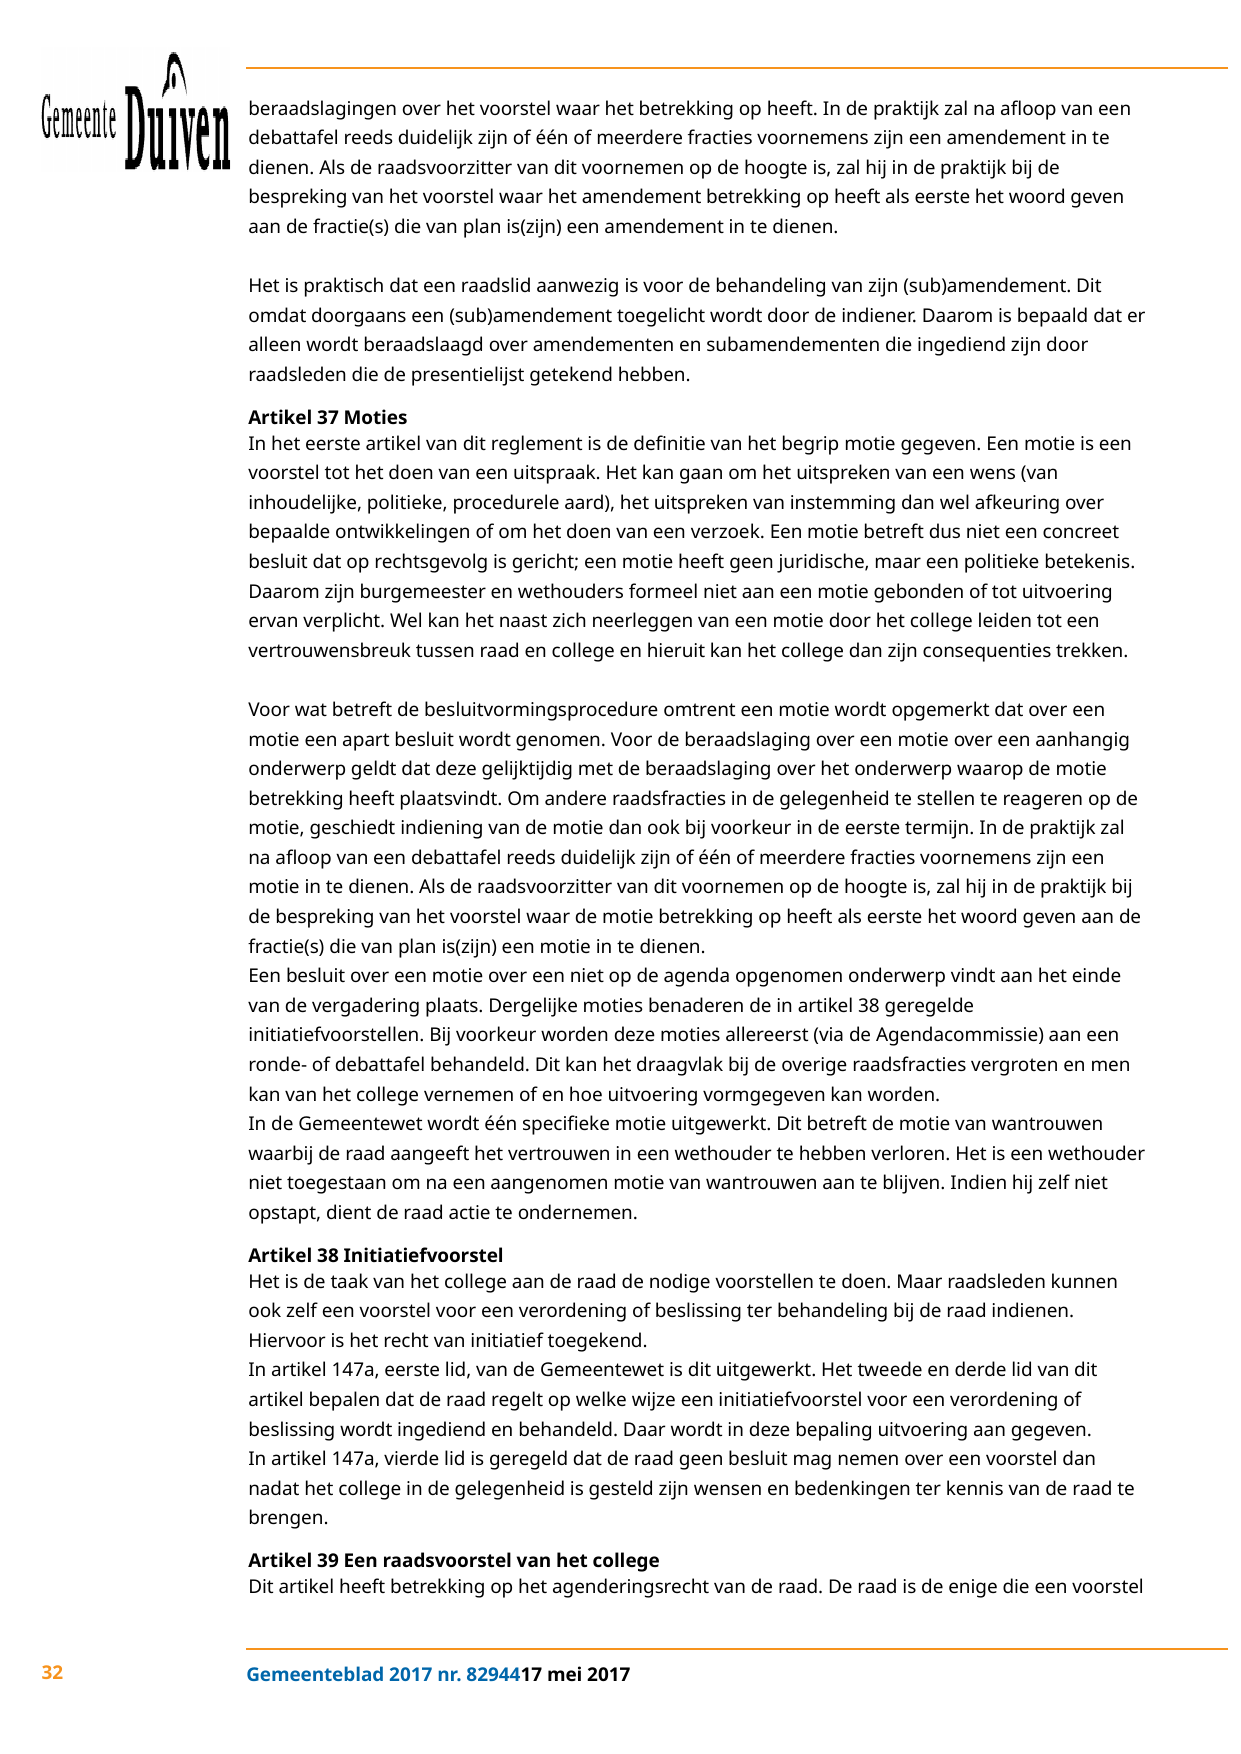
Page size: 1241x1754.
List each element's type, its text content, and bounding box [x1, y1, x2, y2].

text Een besluit over een motie over een niet op de agenda opgenomen onderwerp vindt aan het einde van de vergadering plaats. Dergelijke moties benaderen de in artikel 38 geregelde initiatiefvoorstellen. Bij voorkeur worden deze moties allereerst (via de Agendacommissie) aan een ronde- of debattafel behandeld. Dit kan het draagvlak bij de overige raadsfracties vergroten en men kan van het college vernemen of en hoe uitvoering vormgegeven kan worden. [248, 962, 1152, 1106]
text In artikel 147a, vierde lid is geregeld dat de raad geen besluit mag nemen over een voorstel dan nadat het college in de gelegenheid is gesteld zijn wensen en bedenkingen ter kennis van de raad te brengen. [248, 1445, 1152, 1530]
text In artikel 147a, eerste lid, van de Gemeentewet is dit uitgewerkt. Het tweede en derde lid van dit artikel bepalen dat de raad regelt op welke wijze een initiatiefvoorstel voor een verordening of beslissing wordt ingediend en behandeld. Daar wordt in deze bepaling uitvoering aan gegeven. [248, 1357, 1152, 1442]
text Voor wat betreft de besluitvormingsprocedure omtrent een motie wordt opgemerkt dat over een motie een apart besluit wordt genomen. Voor de beraadslaging over een motie over een aanhangig onderwerp geldt dat deze gelijktijdig met de beraadslaging over het onderwerp waarop de motie betrekking heeft plaatsvindt. Om andere raadsfracties in de gelegenheid te stellen te reageren op de motie, geschiedt indiening van de motie dan ook bij voorkeur in de eerste termijn. In de praktijk zal na afloop van een debattafel reeds duidelijk zijn of één of meerdere fracties voornemens zijn een motie in te dienen. Als de raadsvoorzitter van dit voornemen op de hoogte is, zal hij in de praktijk bij de bespreking van het voorstel waar de motie betrekking op heeft als eerste het woord geven aan de fractie(s) die van plan is(zijn) een motie in te dienen. [248, 696, 1152, 958]
text Het is de taak van het college aan de raad de nodige voorstellen te doen. Maar raadsleden kunnen ook zelf een voorstel voor een verordening of beslissing ter behandeling bij de raad indienen. Hiervoor is het recht van initiatief toegekend. [248, 1268, 1152, 1353]
text Dit artikel heeft betrekking op het agenderingsrecht van de raad. De raad is de enige die een voorstel [248, 1573, 1152, 1599]
text beraadslagingen over het voorstel waar het betrekking op heeft. In de praktijk zal na afloop van een debattafel reeds duidelijk zijn of één of meerdere fracties voornemens zijn een amendement in te dienen. Als de raadsvoorzitter van dit voornemen op de hoogte is, zal hij in de praktijk bij de bespreking van het voorstel waar het amendement betrekking op heeft als eerste het woord geven aan de fractie(s) die van plan is(zijn) een amendement in te dienen. [248, 95, 1152, 239]
text Het is praktisch dat een raadslid aanwezig is voor de behandeling van zijn (sub)amendement. Dit omdat doorgaans een (sub)amendement toegelicht wordt door de indiener. Daarom is bepaald dat er alleen wordt beraadslaagd over amendementen en subamendementen die ingediend zijn door raadsleden die de presentielijst getekend hebben. [248, 272, 1152, 387]
text In de Gemeentewet wordt één specifieke motie uitgewerkt. Dit betreft de motie van wantrouwen waarbij de raad aangeeft het vertrouwen in een wethouder te hebben verloren. Het is een wethouder niet toegestaan om na een aangenomen motie van wantrouwen aan te blijven. Indien hij zelf niet opstapt, dient de raad actie te ondernemen. [248, 1110, 1152, 1225]
text Artikel 39 Een raadsvoorstel van het college [248, 1548, 1152, 1573]
picture [41, 47, 231, 172]
text In het eerste artikel van dit reglement is de definitie van het begrip motie gegeven. Een motie is een voorstel tot het doen van een uitspraak. Het kan gaan om het uitspreken van een wens (van inhoudelijke, politieke, procedurele aard), het uitspreken van instemming dan wel afkeuring over bepaalde ontwikkelingen of om het doen van een verzoek. Een motie betreft dus niet een concreet besluit dat op rechtsgevolg is gericht; een motie heeft geen juridische, maar een politieke betekenis. Daarom zijn burgemeester en wethouders formeel niet aan een motie gebonden of tot uitvoering ervan verplicht. Wel kan het naast zich neerleggen van een motie door het college leiden tot een vertrouwensbreuk tussen raad en college en hieruit kan het college dan zijn consequenties trekken. [248, 430, 1152, 663]
text Artikel 38 Initiatiefvoorstel [248, 1242, 1152, 1268]
text Artikel 37 Moties [248, 404, 1152, 430]
